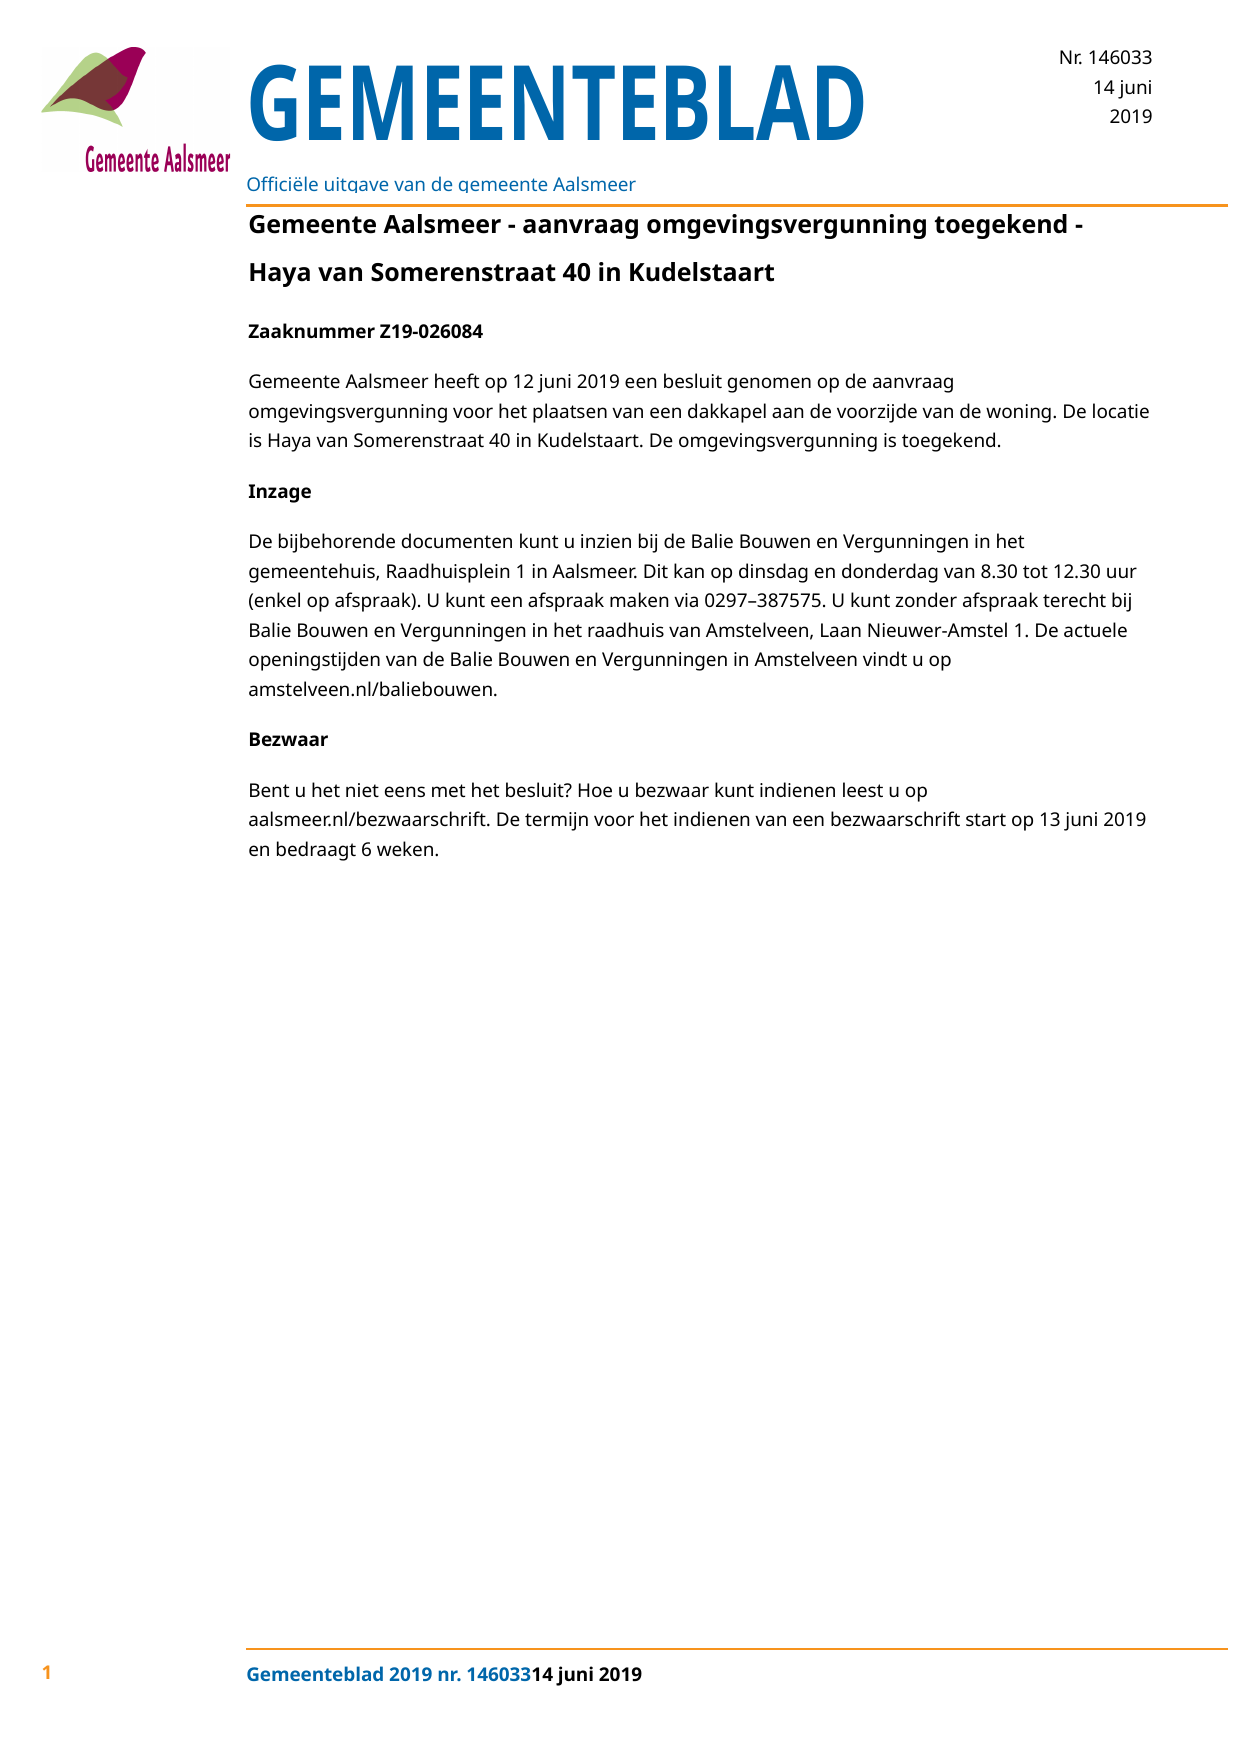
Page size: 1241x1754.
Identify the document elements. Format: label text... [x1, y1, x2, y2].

text Bezwaar [248, 727, 1152, 752]
text Bent u het niet eens met het besluit? Hoe u bezwaar kunt indienen leest u op aalsmeer.nl/bezwaarschrift. De termijn voor het indienen van een bezwaarschrift start op 13 juni 2019 en bedraagt 6 weken. [248, 777, 1152, 862]
text Gemeente Aalsmeer heeft op 12 juni 2019 een besluit genomen op de aanvraag omgevingsvergunning voor het plaatsen van een dakkapel aan de voorzijde van de woning. De locatie is Haya van Somerenstraat 40 in Kudelstaart. De omgevingsvergunning is toegekend. [248, 368, 1152, 453]
text De bijbehorende documenten kunt u inzien bij de Balie Bouwen en Vergunningen in het gemeentehuis, Raadhuisplein 1 in Aalsmeer. Dit kan op dinsdag en donderdag van 8.30 tot 12.30 uur (enkel op afspraak). U kunt een afspraak maken via 0297–387575. U kunt zonder afspraak terecht bij Balie Bouwen en Vergunningen in het raadhuis van Amstelveen, Laan Nieuwer-Amstel 1. De actuele openingstijden van de Balie Bouwen en Vergunningen in Amstelveen vindt u op amstelveen.nl/baliebouwen. [248, 528, 1152, 702]
picture [41, 47, 231, 172]
text Gemeente Aalsmeer - aanvraag omgevingsvergunning toegekend - Haya van Somerenstraat 40 in Kudelstaart [248, 207, 1152, 288]
text Inzage [248, 478, 1152, 504]
text Zaaknummer Z19-026084 [248, 318, 1152, 344]
